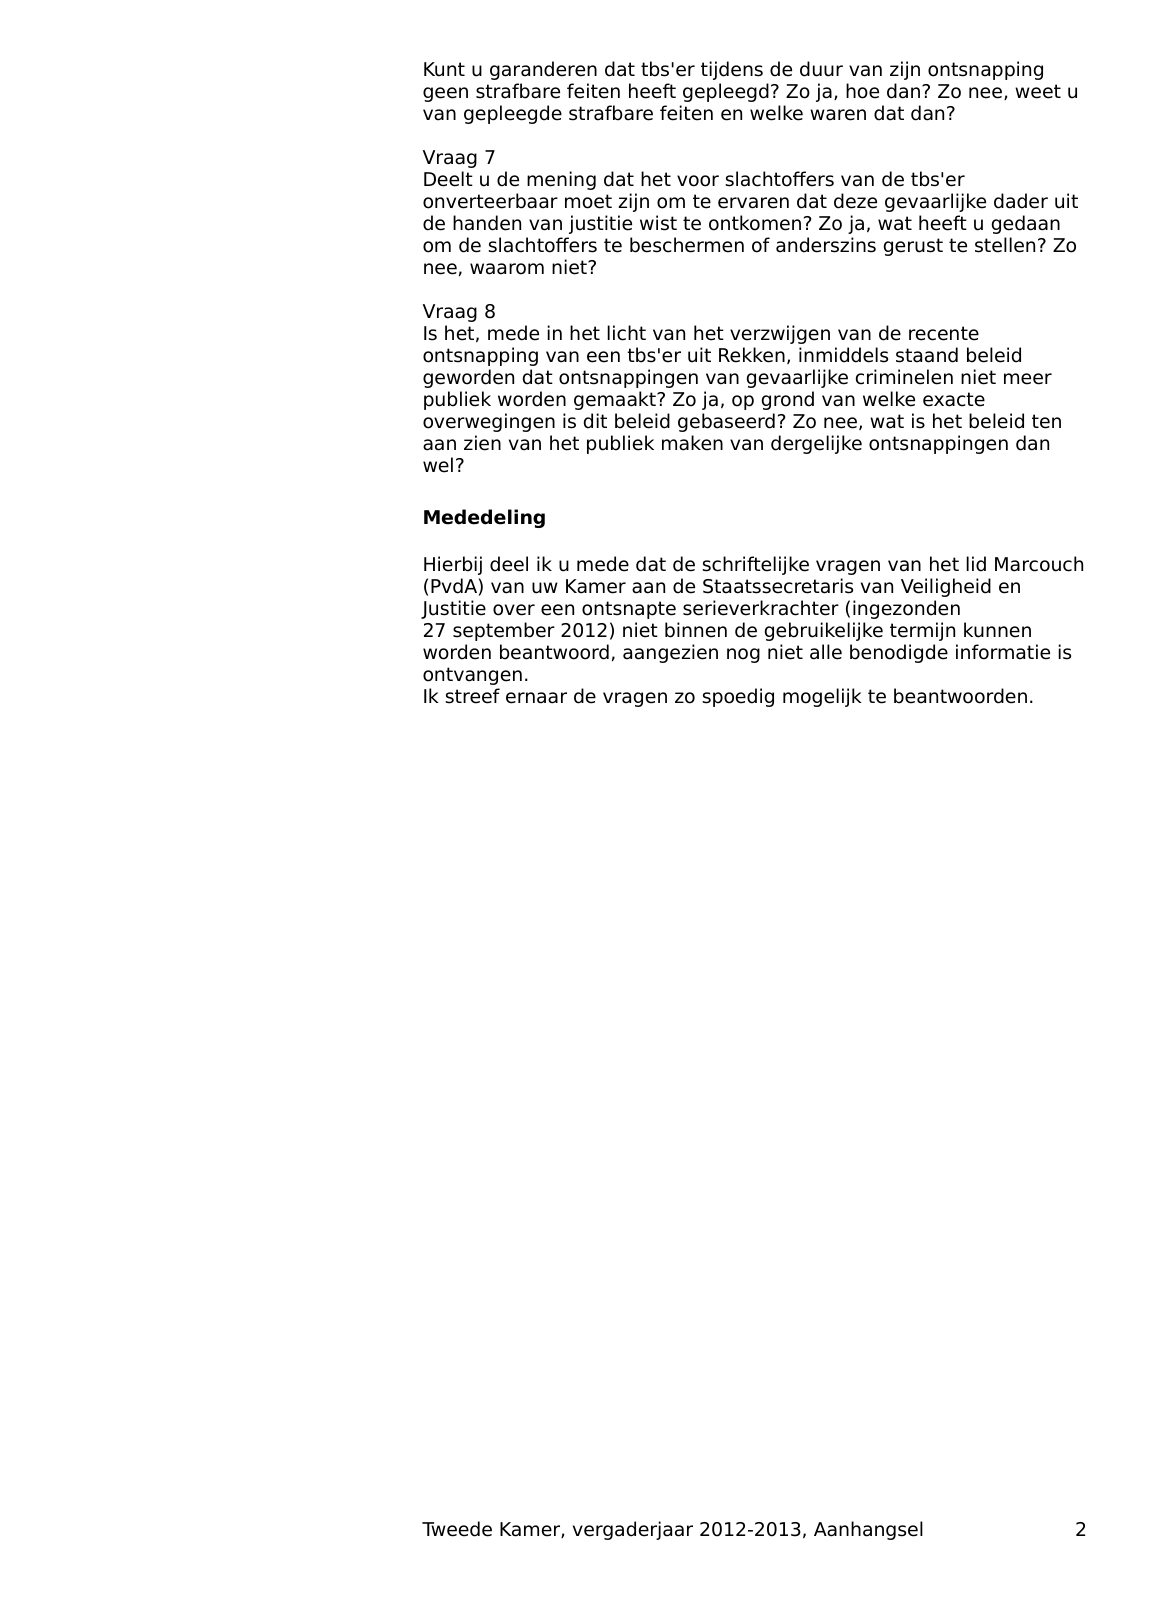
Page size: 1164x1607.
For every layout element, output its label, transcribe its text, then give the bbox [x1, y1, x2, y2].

text Vraag 8 [422, 301, 1087, 323]
text Vraag 7 [422, 147, 1087, 169]
text Hierbij deel ik u mede dat de schriftelijke vragen van het lid Marcouch (PvdA) van uw Kamer aan de Staatssecretaris van Veiligheid en Justitie over een ontsnapte serieverkrachter (ingezonden 27 september 2012) niet binnen de gebruikelijke termijn kunnen worden beantwoord, aangezien nog niet alle benodigde informatie is ontvangen. [422, 554, 1087, 686]
subtitle Mededeling [422, 507, 1087, 529]
text Ik streef ernaar de vragen zo spoedig mogelijk te beantwoorden. [422, 686, 1087, 708]
text Kunt u garanderen dat tbs'er tijdens de duur van zijn ontsnapping geen strafbare feiten heeft gepleegd? Zo ja, hoe dan? Zo nee, weet u van gepleegde strafbare feiten en welke waren dat dan? [422, 59, 1087, 125]
text Is het, mede in het licht van het verzwijgen van de recente ontsnapping van een tbs'er uit Rekken, inmiddels staand beleid geworden dat ontsnappingen van gevaarlijke criminelen niet meer publiek worden gemaakt? Zo ja, op grond van welke exacte overwegingen is dit beleid gebaseerd? Zo nee, wat is het beleid ten aan zien van het publiek maken van dergelijke ontsnappingen dan wel? [422, 323, 1087, 477]
text Deelt u de mening dat het voor slachtoffers van de tbs'er onverteerbaar moet zijn om te ervaren dat deze gevaarlijke dader uit de handen van justitie wist te ontkomen? Zo ja, wat heeft u gedaan om de slachtoffers te beschermen of anderszins gerust te stellen? Zo nee, waarom niet? [422, 169, 1087, 279]
